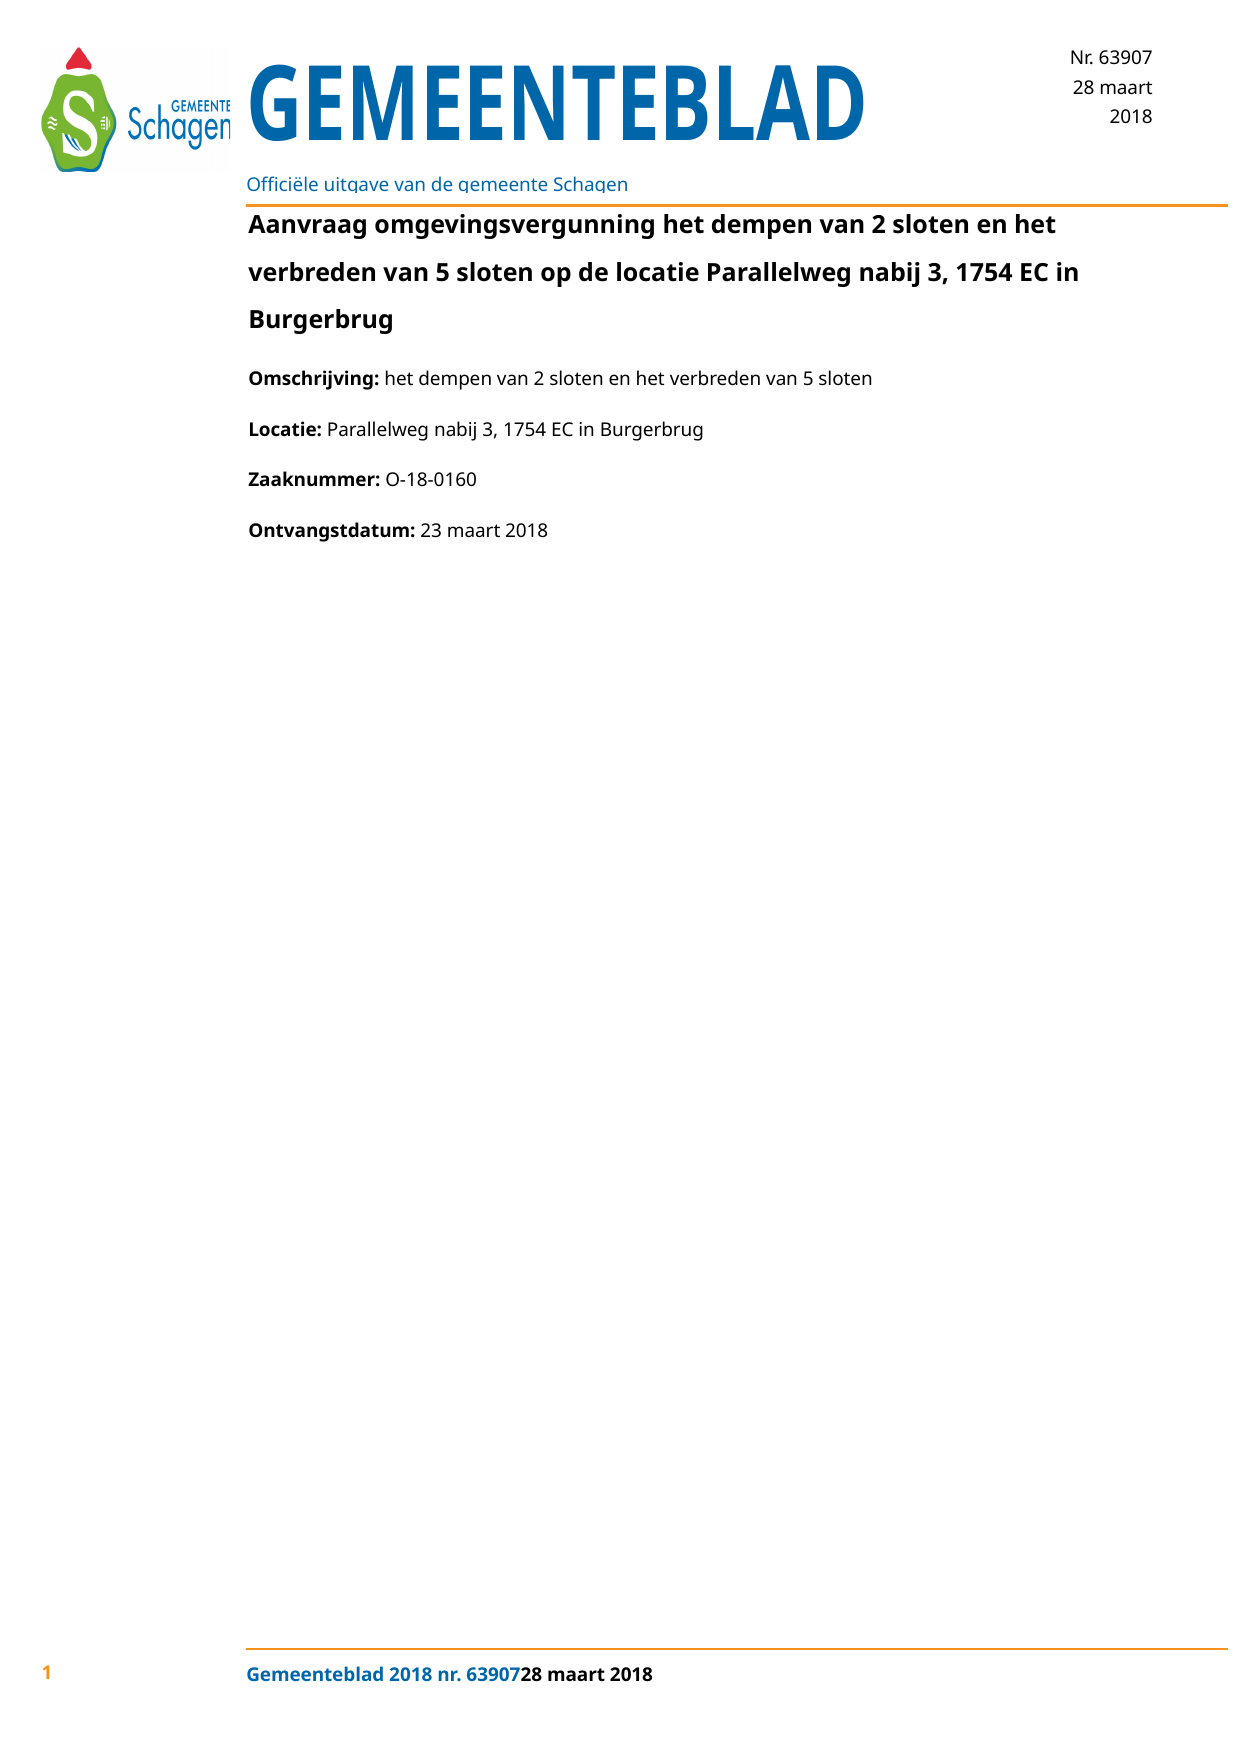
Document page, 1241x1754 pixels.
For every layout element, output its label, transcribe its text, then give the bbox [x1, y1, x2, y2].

text Ontvangstdatum: 23 maart 2018 [248, 517, 1152, 542]
text Omschrijving: het dempen van 2 sloten en het verbreden van 5 sloten [248, 366, 1152, 391]
text Zaaknummer: O-18-0160 [248, 466, 1152, 492]
text Aanvraag omgevingsvergunning het dempen van 2 sloten en het verbreden van 5 sloten op de locatie Parallelweg nabij 3, 1754 EC in Burgerbrug [248, 207, 1152, 336]
picture [41, 47, 231, 172]
text Locatie: Parallelweg nabij 3, 1754 EC in Burgerbrug [248, 416, 1152, 442]
